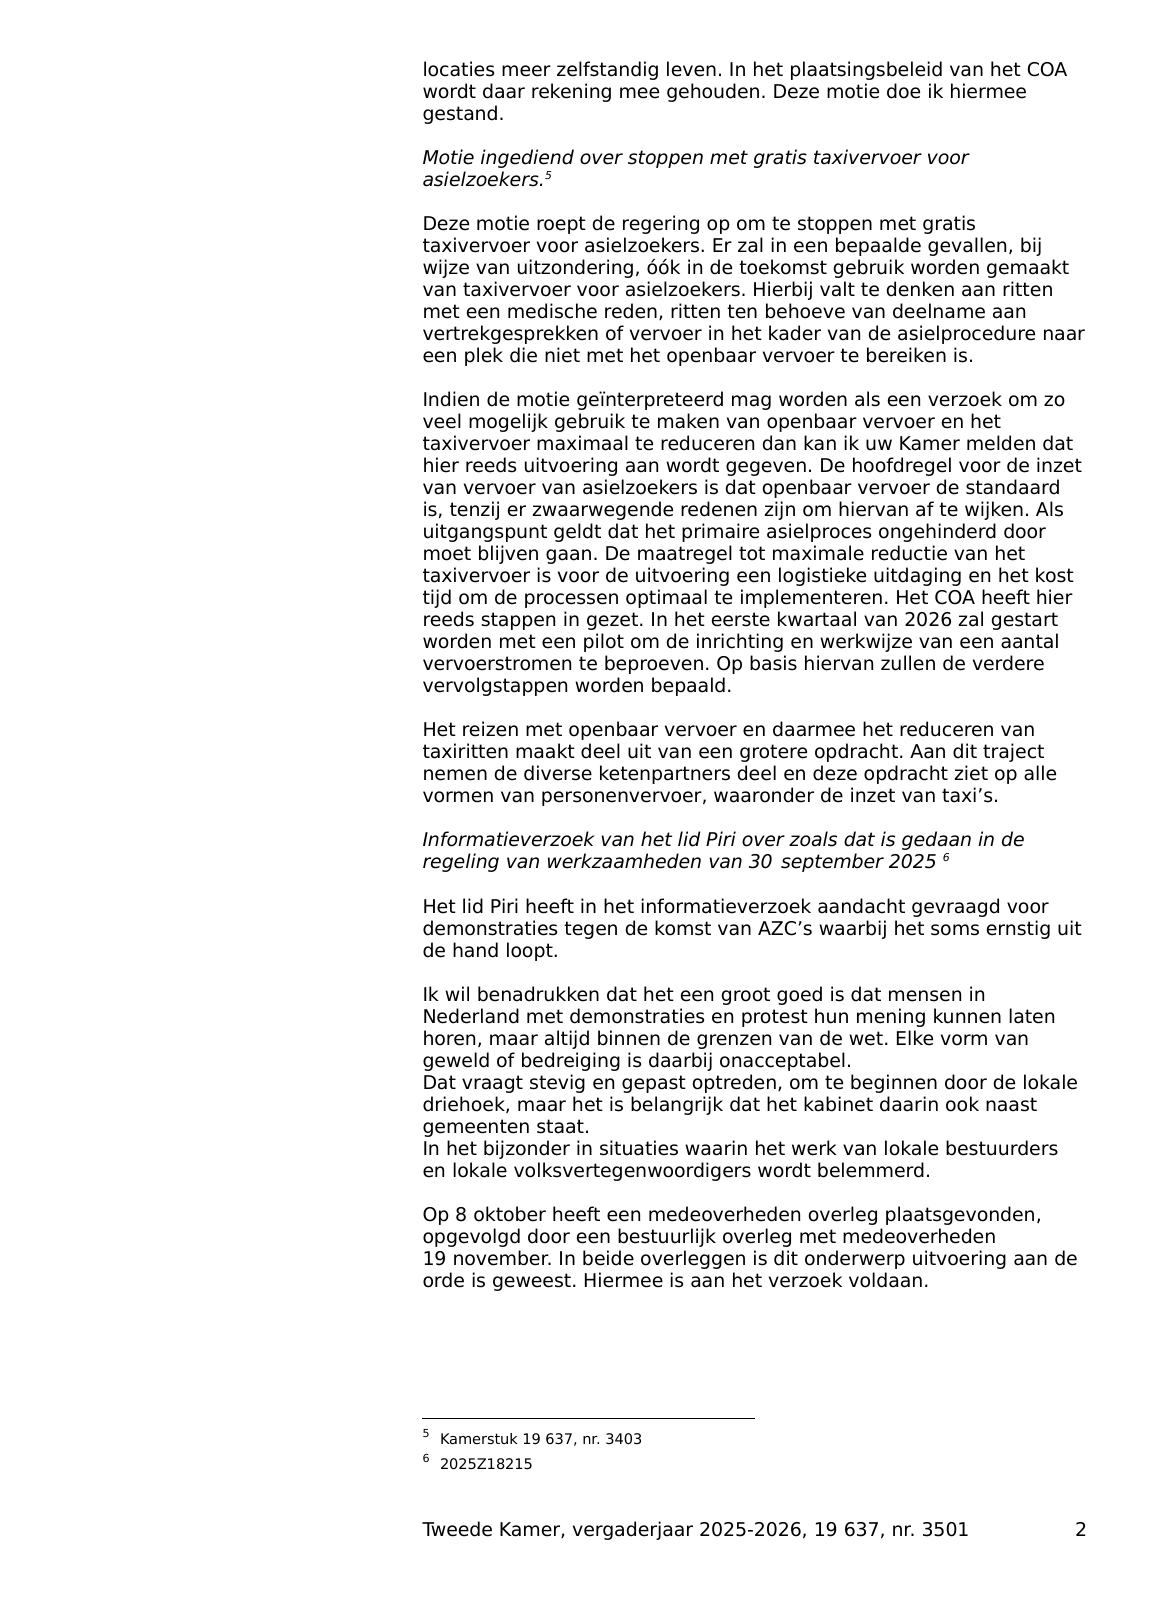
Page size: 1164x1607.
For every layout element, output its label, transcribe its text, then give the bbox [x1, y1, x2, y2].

text In het bijzonder in situaties waarin het werk van lokale bestuurders en lokale volksvertegenwoordigers wordt belemmerd. [422, 1137, 1087, 1181]
text Deze motie roept de regering op om te stoppen met gratis taxivervoer voor asielzoekers. Er zal in een bepaalde gevallen, bij wijze van uitzondering, óók in de toekomst gebruik worden gemaakt van taxivervoer voor asielzoekers. Hierbij valt te denken aan ritten met een medische reden, ritten ten behoeve van deelname aan vertrekgesprekken of vervoer in het kader van de asielprocedure naar een plek die niet met het openbaar vervoer te bereiken is. [422, 213, 1087, 367]
text Indien de motie geïnterpreteerd mag worden als een verzoek om zo veel mogelijk gebruik te maken van openbaar vervoer en het taxivervoer maximaal te reduceren dan kan ik uw Kamer melden dat hier reeds uitvoering aan wordt gegeven. De hoofdregel voor de inzet van vervoer van asielzoekers is dat openbaar vervoer de standaard is, tenzij er zwaarwegende redenen zijn om hiervan af te wijken. Als uitgangspunt geldt dat het primaire asielproces ongehinderd door moet blijven gaan. De maatregel tot maximale reductie van het taxivervoer is voor de uitvoering een logistieke uitdaging en het kost tijd om de processen optimaal te implementeren. Het COA heeft hier reeds stappen in gezet. In het eerste kwartaal van 2026 zal gestart worden met een pilot om de inrichting en werkwijze van een aantal vervoerstromen te beproeven. Op basis hiervan zullen de verdere vervolgstappen worden bepaald. [422, 389, 1087, 697]
subtitle Informatieverzoek van het lid Piri over zoals dat is gedaan in de regeling van werkzaamheden van 30 september 2025 [422, 829, 1087, 873]
text locaties meer zelfstandig leven. In het plaatsingsbeleid van het COA wordt daar rekening mee gehouden. Deze motie doe ik hiermee gestand. [422, 59, 1087, 125]
text Ik wil benadrukken dat het een groot goed is dat mensen in Nederland met demonstraties en protest hun mening kunnen laten horen, maar altijd binnen de grenzen van de wet. Elke vorm van geweld of bedreiging is daarbij onacceptabel. [422, 984, 1087, 1072]
text 2025Z18215 [422, 1452, 1087, 1474]
text Dat vraagt stevig en gepast optreden, om te beginnen door de lokale driehoek, maar het is belangrijk dat het kabinet daarin ook naast gemeenten staat. [422, 1072, 1087, 1137]
subtitle Motie ingediend over stoppen met gratis taxivervoer voor asielzoekers. [422, 147, 1087, 191]
text Kamerstuk 19 637, nr. 3403 [422, 1427, 1087, 1449]
text Het reizen met openbaar vervoer en daarmee het reduceren van taxiritten maakt deel uit van een grotere opdracht. Aan dit traject nemen de diverse ketenpartners deel en deze opdracht ziet op alle vormen van personenvervoer, waaronder de inzet van taxi’s. [422, 719, 1087, 807]
text Het lid Piri heeft in het informatieverzoek aandacht gevraagd voor demonstraties tegen de komst van AZC’s waarbij het soms ernstig uit de hand loopt. [422, 896, 1087, 961]
text Op 8 oktober heeft een medeoverheden overleg plaatsgevonden, opgevolgd door een bestuurlijk overleg met medeoverheden 19 november. In beide overleggen is dit onderwerp uitvoering aan de orde is geweest. Hiermee is aan het verzoek voldaan. [422, 1204, 1087, 1292]
